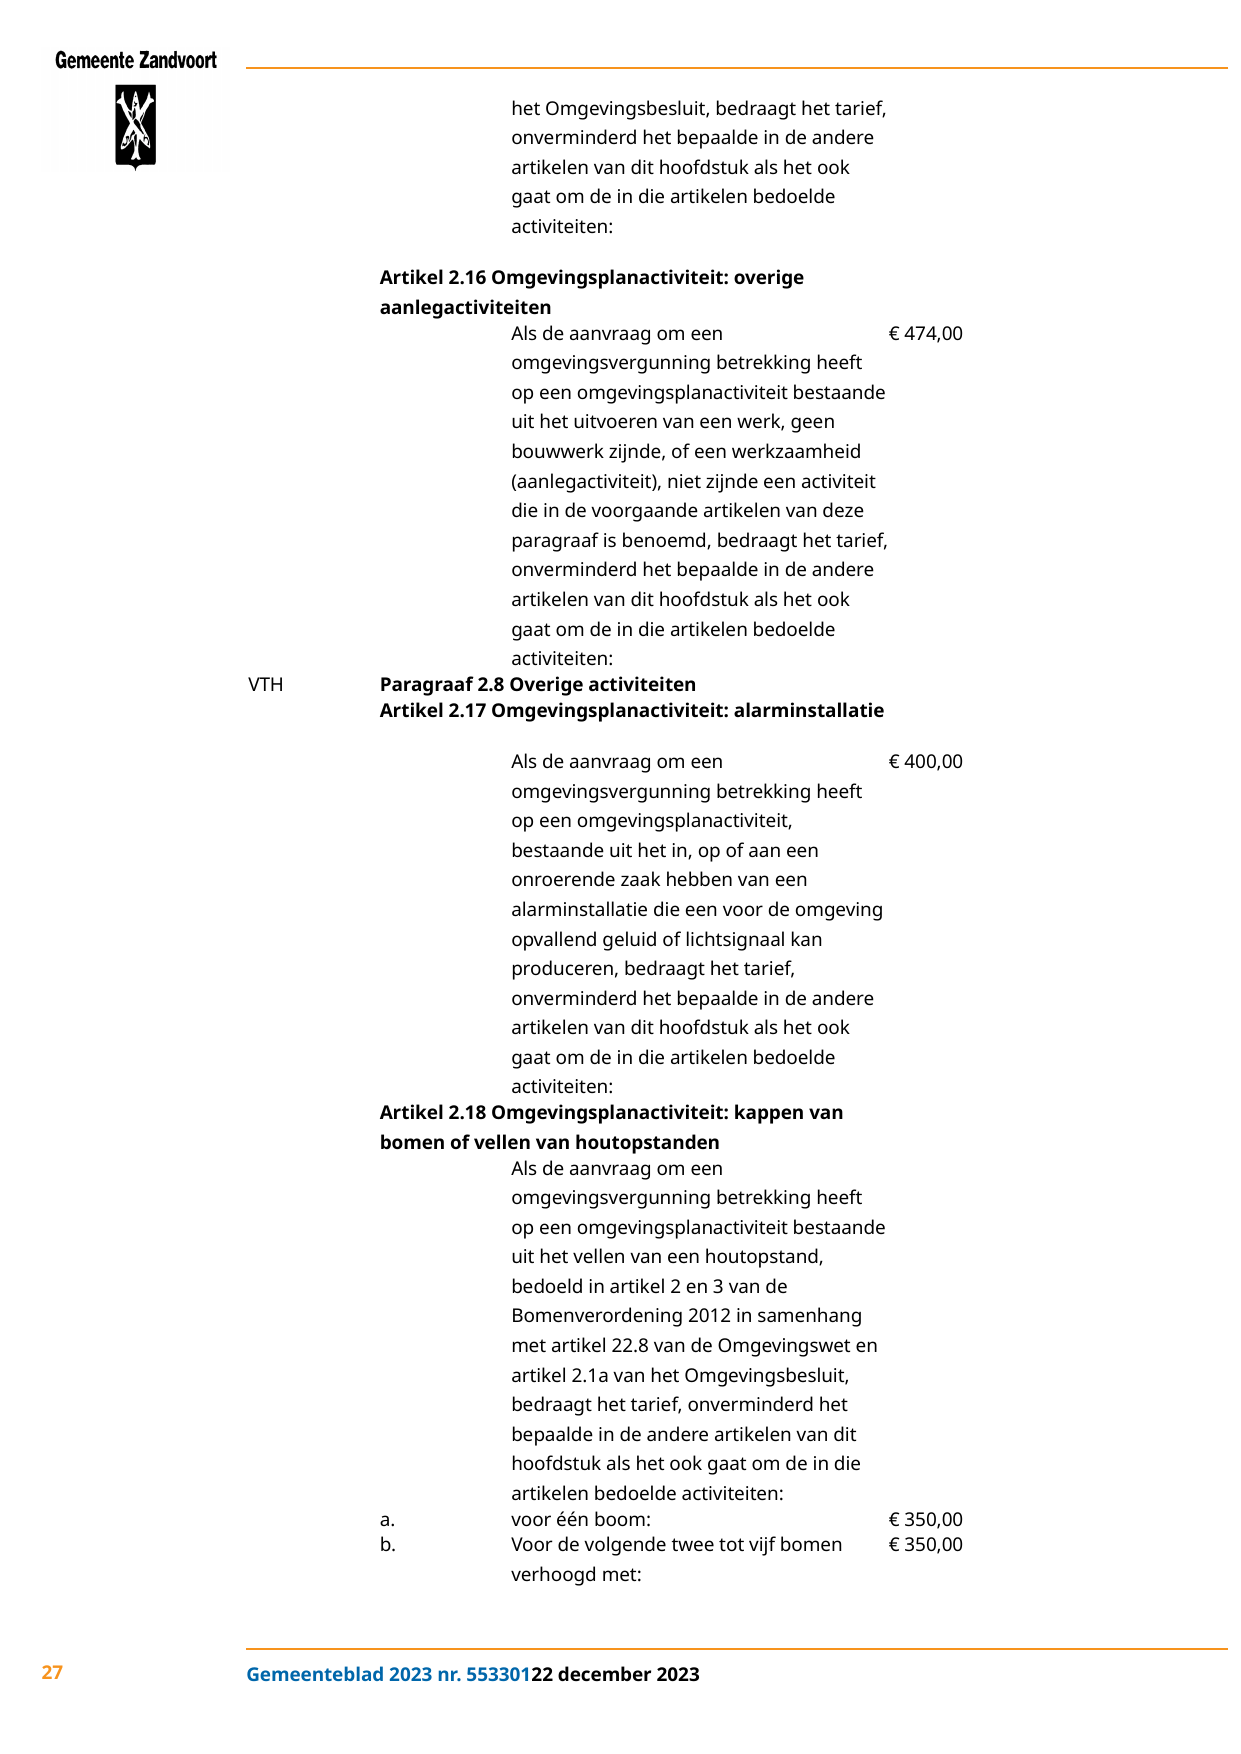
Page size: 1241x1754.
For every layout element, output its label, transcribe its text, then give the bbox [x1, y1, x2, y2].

table_cell [380, 239, 511, 264]
table_cell Artikel 2.17 Omgevingsplanactiviteit: alarminstallatie [380, 697, 888, 722]
table_cell Als de aanvraag om een omgevingsvergunning betrekking heeft op een omgevingsplanactiviteit bestaande uit het uitvoeren van een werk, geen bouwwerk zijnde, of een werkzaamheid (aanlegactiviteit), niet zijnde een activiteit die in de voorgaande artikelen van deze paragraaf is benoemd, bedraagt het tarief, onverminderd het bepaalde in de andere artikelen van dit hoofdstuk als het ook gaat om de in die artikelen bedoelde activiteiten: [511, 320, 888, 671]
table_cell Artikel 2.16 Omgevingsplanactiviteit: overige aanlegactiviteiten [380, 265, 888, 320]
table_cell [1020, 1099, 1152, 1155]
table_cell [889, 697, 1020, 722]
table_cell [380, 1155, 511, 1506]
table_cell [1020, 320, 1152, 671]
table_cell [248, 1532, 379, 1587]
table_cell voor één boom: [511, 1506, 888, 1532]
table_cell € 350,00 [889, 1532, 1020, 1587]
table_cell [1020, 1532, 1152, 1587]
table_cell [889, 239, 1020, 264]
table_cell [1020, 1155, 1152, 1506]
table_cell [889, 1155, 1020, 1506]
table_cell [511, 239, 888, 264]
table_cell [1020, 265, 1152, 320]
table_cell Als de aanvraag om een omgevingsvergunning betrekking heeft op een omgevingsplanactiviteit, bestaande uit het in, op of aan een onroerende zaak hebben van een alarminstallatie die een voor de omgeving opvallend geluid of lichtsignaal kan produceren, bedraagt het tarief, onverminderd het bepaalde in de andere artikelen van dit hoofdstuk als het ook gaat om de in die artikelen bedoelde activiteiten: [511, 748, 888, 1099]
table_cell [248, 95, 379, 239]
table_cell [1020, 671, 1152, 697]
table_cell b. [380, 1532, 511, 1587]
table_cell [1020, 239, 1152, 264]
table_cell [1020, 723, 1152, 748]
table_cell [380, 95, 511, 239]
table_cell VTH [248, 671, 379, 697]
table_cell [248, 723, 379, 748]
table_cell € 350,00 [889, 1506, 1020, 1532]
table_cell [248, 1099, 379, 1155]
table_cell [248, 320, 379, 671]
table_cell € 474,00 [889, 320, 1020, 671]
table_cell [1020, 697, 1152, 722]
table_cell € 400,00 [889, 748, 1020, 1099]
table_cell Voor de volgende twee tot vijf bomen verhoogd met: [511, 1532, 888, 1587]
table_cell Als de aanvraag om een omgevingsvergunning betrekking heeft op een omgevingsplanactiviteit bestaande uit het vellen van een houtopstand, bedoeld in artikel 2 en 3 van de Bomenverordening 2012 in samenhang met artikel 22.8 van de Omgevingswet en artikel 2.1a van het Omgevingsbesluit, bedraagt het tarief, onverminderd het bepaalde in de andere artikelen van dit hoofdstuk als het ook gaat om de in die artikelen bedoelde activiteiten: [511, 1155, 888, 1506]
table_cell [889, 95, 1020, 239]
table_cell [248, 239, 379, 264]
table_cell [1020, 1506, 1152, 1532]
table_cell [380, 320, 511, 671]
table_cell a. [380, 1506, 511, 1532]
table_cell Artikel 2.18 Omgevingsplanactiviteit: kappen van bomen of vellen van houtopstanden [380, 1099, 888, 1155]
table_cell [248, 265, 379, 320]
table_cell [248, 1155, 379, 1506]
table_cell [889, 265, 1020, 320]
table_cell [248, 1506, 379, 1532]
table_cell [889, 1099, 1020, 1155]
table_cell [380, 748, 511, 1099]
table_cell [248, 748, 379, 1099]
table_cell [1020, 95, 1152, 239]
picture [41, 47, 231, 172]
table_cell [248, 697, 379, 722]
table_cell [380, 723, 511, 748]
table_cell Paragraaf 2.8 Overige activiteiten [380, 671, 888, 697]
table_cell [511, 723, 888, 748]
table_cell [889, 671, 1020, 697]
table_cell [1020, 748, 1152, 1099]
table_cell [889, 723, 1020, 748]
table_cell het Omgevingsbesluit, bedraagt het tarief, onverminderd het bepaalde in de andere artikelen van dit hoofdstuk als het ook gaat om de in die artikelen bedoelde activiteiten: [511, 95, 888, 239]
